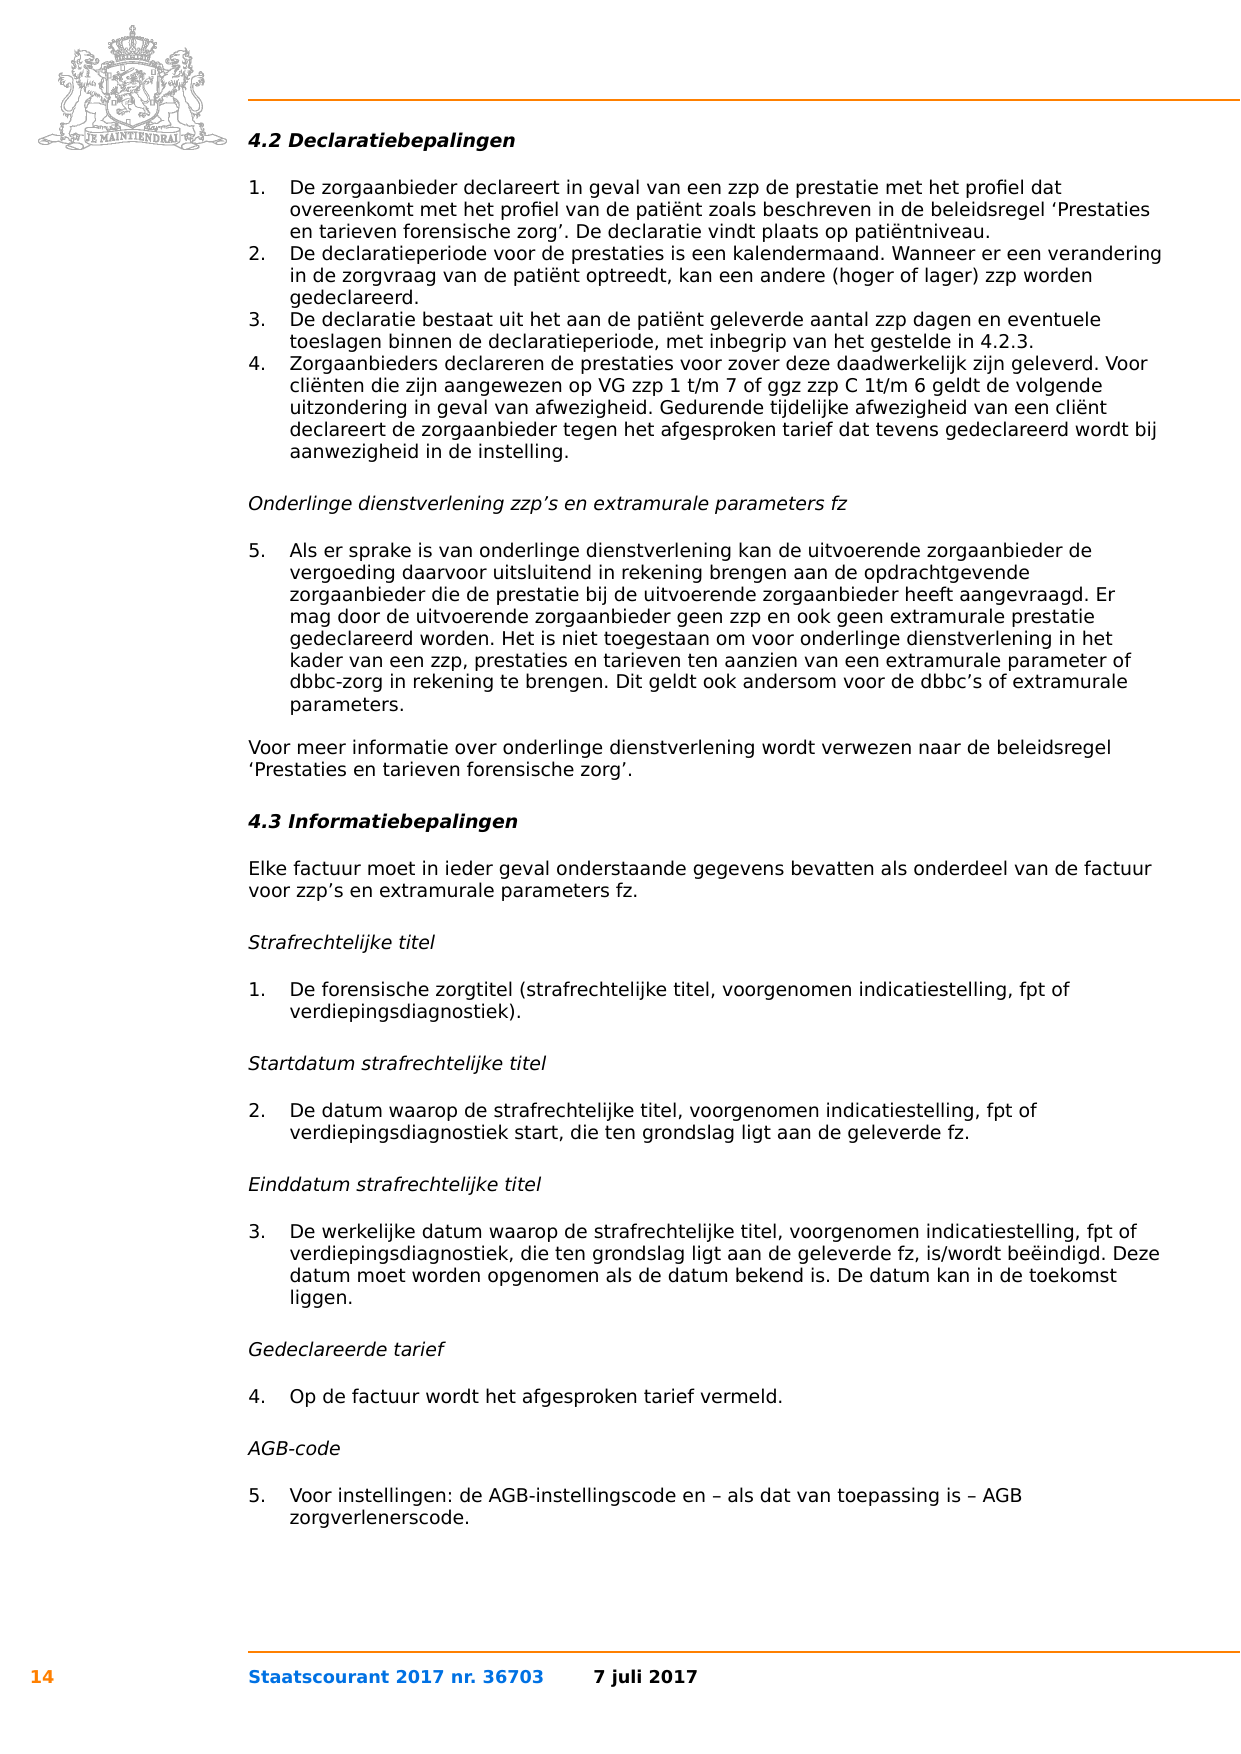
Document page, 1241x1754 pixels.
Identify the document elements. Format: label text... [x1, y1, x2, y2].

subtitle Onderlinge dienstverlening zzp’s en extramurale parameters fz [248, 493, 1163, 514]
subtitle 4.3 Informatiebepalingen [248, 811, 1163, 833]
text 2. De declaratieperiode voor de prestaties is een kalendermaand. Wanneer er een verandering in de zorgvraag van de patiënt optreedt, kan een andere (hoger of lager) zzp worden gedeclareerd. [248, 243, 1163, 309]
text Voor meer informatie over onderlinge dienstverlening wordt verwezen naar de beleidsregel ‘Prestaties en tarieven forensische zorg’. [248, 737, 1163, 781]
subtitle Gedeclareerde tarief [248, 1339, 1163, 1361]
picture [38, 25, 227, 150]
text 2. De datum waarop de strafrechtelijke titel, voorgenomen indicatiestelling, fpt of verdiepingsdiagnostiek start, die ten grondslag ligt aan de geleverde fz. [248, 1100, 1163, 1144]
subtitle Strafrechtelijke titel [248, 932, 1163, 954]
subtitle 4.2 Declaratiebepalingen [248, 130, 1163, 152]
text 1. De forensische zorgtitel (strafrechtelijke titel, voorgenomen indicatiestelling, fpt of verdiepingsdiagnostiek). [248, 979, 1163, 1023]
subtitle Einddatum strafrechtelijke titel [248, 1174, 1163, 1196]
text Elke factuur moet in ieder geval onderstaande gegevens bevatten als onderdeel van de factuur voor zzp’s en extramurale parameters fz. [248, 858, 1163, 902]
text 3. De declaratie bestaat uit het aan de patiënt geleverde aantal zzp dagen en eventuele toeslagen binnen de declaratieperiode, met inbegrip van het gestelde in 4.2.3. [248, 309, 1163, 353]
text 4. Zorgaanbieders declareren de prestaties voor zover deze daadwerkelijk zijn geleverd. Voor cliënten die zijn aangewezen op VG zzp 1 t/m 7 of ggz zzp C 1t/m 6 geldt de volgende uitzondering in geval van afwezigheid. Gedurende tijdelijke afwezigheid van een cliënt declareert de zorgaanbieder tegen het afgesproken tarief dat tevens gedeclareerd wordt bij aanwezigheid in de instelling. [248, 353, 1163, 463]
text 1. De zorgaanbieder declareert in geval van een zzp de prestatie met het profiel dat overeenkomt met het profiel van de patiënt zoals beschreven in de beleidsregel ‘Prestaties en tarieven forensische zorg’. De declaratie vindt plaats op patiëntniveau. [248, 177, 1163, 243]
text 3. De werkelijke datum waarop de strafrechtelijke titel, voorgenomen indicatiestelling, fpt of verdiepingsdiagnostiek, die ten grondslag ligt aan de geleverde fz, is/wordt beëindigd. Deze datum moet worden opgenomen als de datum bekend is. De datum kan in de toekomst liggen. [248, 1221, 1163, 1309]
subtitle AGB-code [248, 1438, 1163, 1460]
text 4. Op de factuur wordt het afgesproken tarief vermeld. [248, 1386, 1163, 1408]
text 5. Voor instellingen: de AGB-instellingscode en – als dat van toepassing is – AGB zorgverlenerscode. [248, 1485, 1163, 1529]
subtitle Startdatum strafrechtelijke titel [248, 1053, 1163, 1075]
text 5. Als er sprake is van onderlinge dienstverlening kan de uitvoerende zorgaanbieder de vergoeding daarvoor uitsluitend in rekening brengen aan de opdrachtgevende zorgaanbieder die de prestatie bij de uitvoerende zorgaanbieder heeft aangevraagd. Er mag door de uitvoerende zorgaanbieder geen zzp en ook geen extramurale prestatie gedeclareerd worden. Het is niet toegestaan om voor onderlinge dienstverlening in het kader van een zzp, prestaties en tarieven ten aanzien van een extramurale parameter of dbbc-zorg in rekening te brengen. Dit geldt ook andersom voor de dbbc’s of extramurale parameters. [248, 539, 1163, 715]
